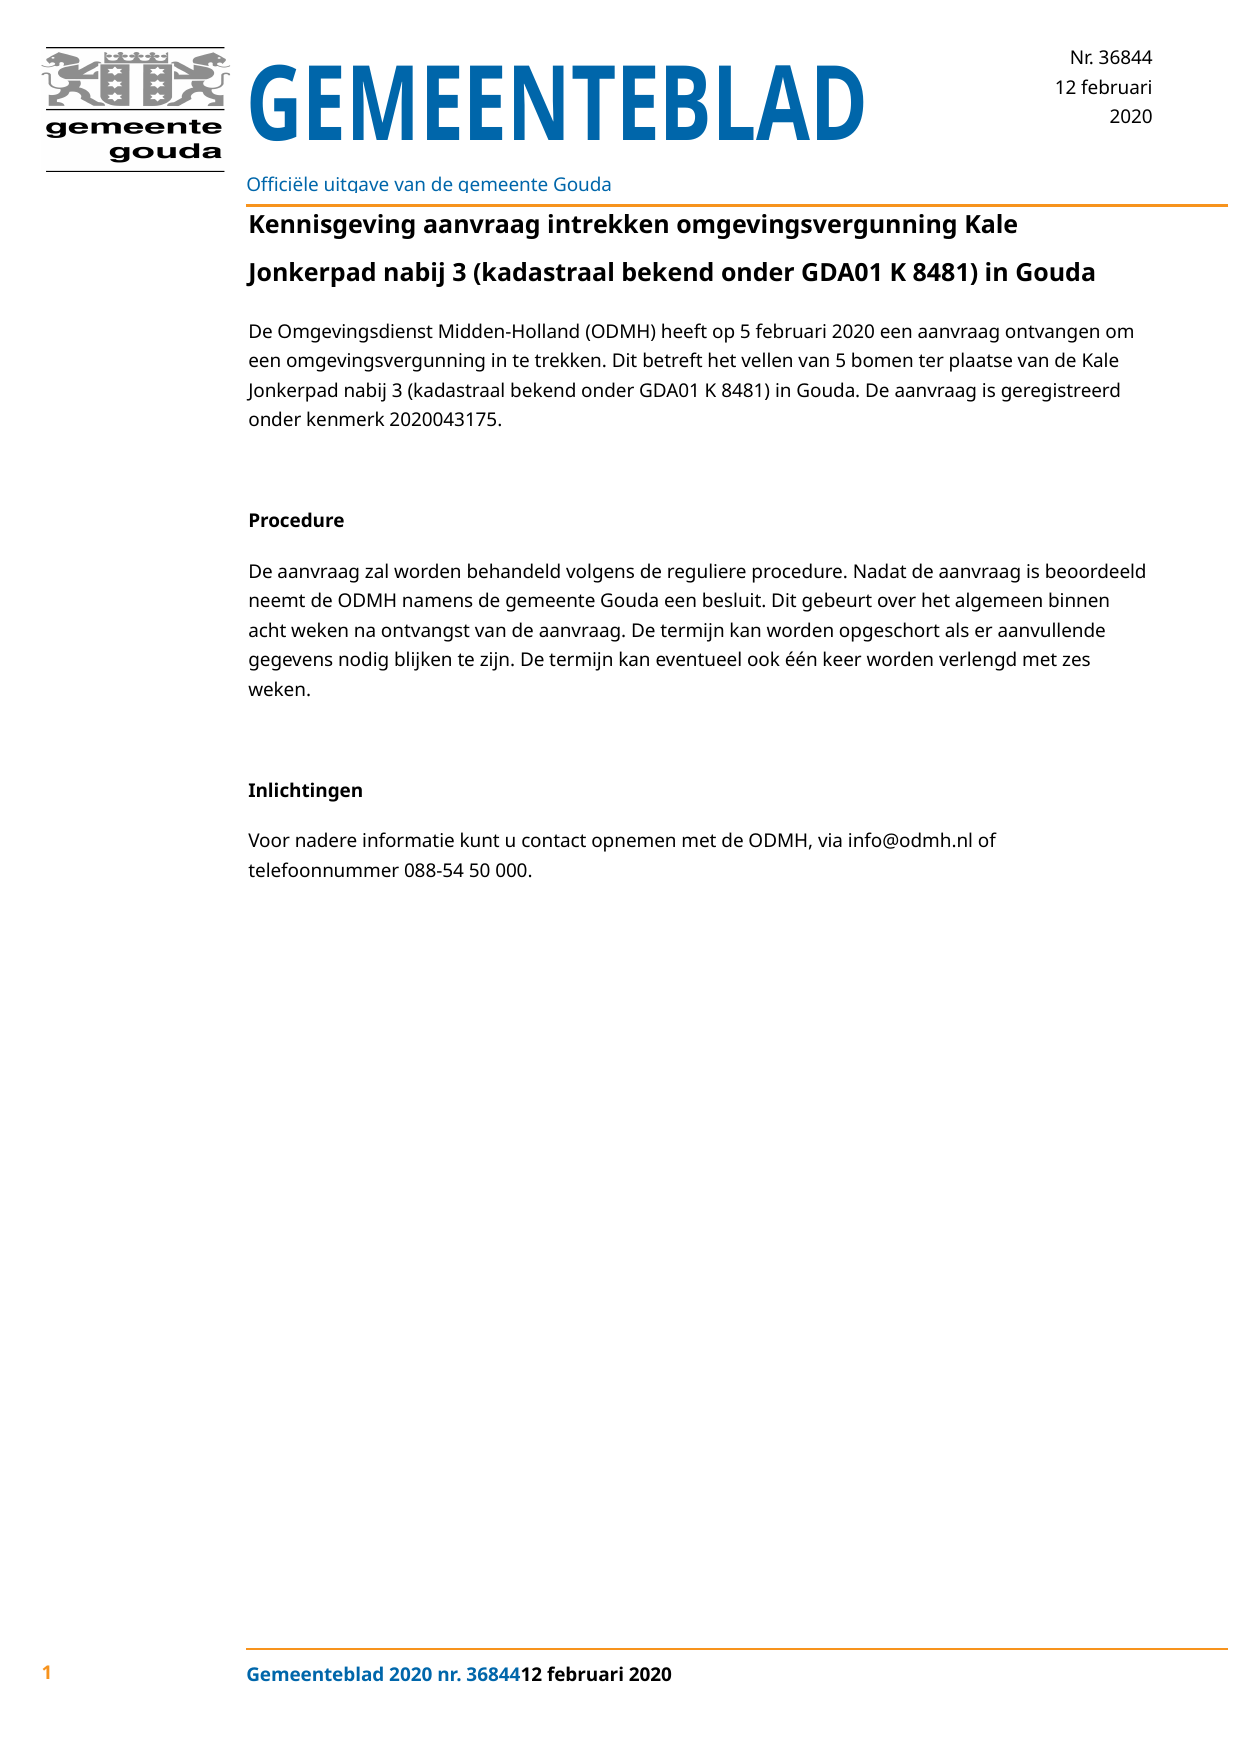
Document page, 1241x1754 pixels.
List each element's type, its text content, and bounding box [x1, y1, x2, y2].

text De Omgevingsdienst Midden-Holland (ODMH) heeft op 5 februari 2020 een aanvraag ontvangen om een omgevingsvergunning in te trekken. Dit betreft het vellen van 5 bomen ter plaatse van de Kale Jonkerpad nabij 3 (kadastraal bekend onder GDA01 K 8481) in Gouda. De aanvraag is geregistreerd onder kenmerk 2020043175. [248, 318, 1152, 432]
text De aanvraag zal worden behandeld volgens de reguliere procedure. Nadat de aanvraag is beoordeeld neemt de ODMH namens de gemeente Gouda een besluit. Dit gebeurt over het algemeen binnen acht weken na ontvangst van de aanvraag. De termijn kan worden opgeschort als er aanvullende gegevens nodig blijken te zijn. De termijn kan eventueel ook één keer worden verlengd met zes weken. [248, 558, 1152, 702]
text Inlichtingen [248, 777, 1152, 803]
text Procedure [248, 507, 1152, 533]
picture [41, 47, 231, 172]
text Kennisgeving aanvraag intrekken omgevingsvergunning Kale Jonkerpad nabij 3 (kadastraal bekend onder GDA01 K 8481) in Gouda [248, 207, 1152, 288]
text Voor nadere informatie kunt u contact opnemen met de ODMH, via info@odmh.nl of telefoonnummer 088-54 50 000. [248, 827, 1152, 883]
